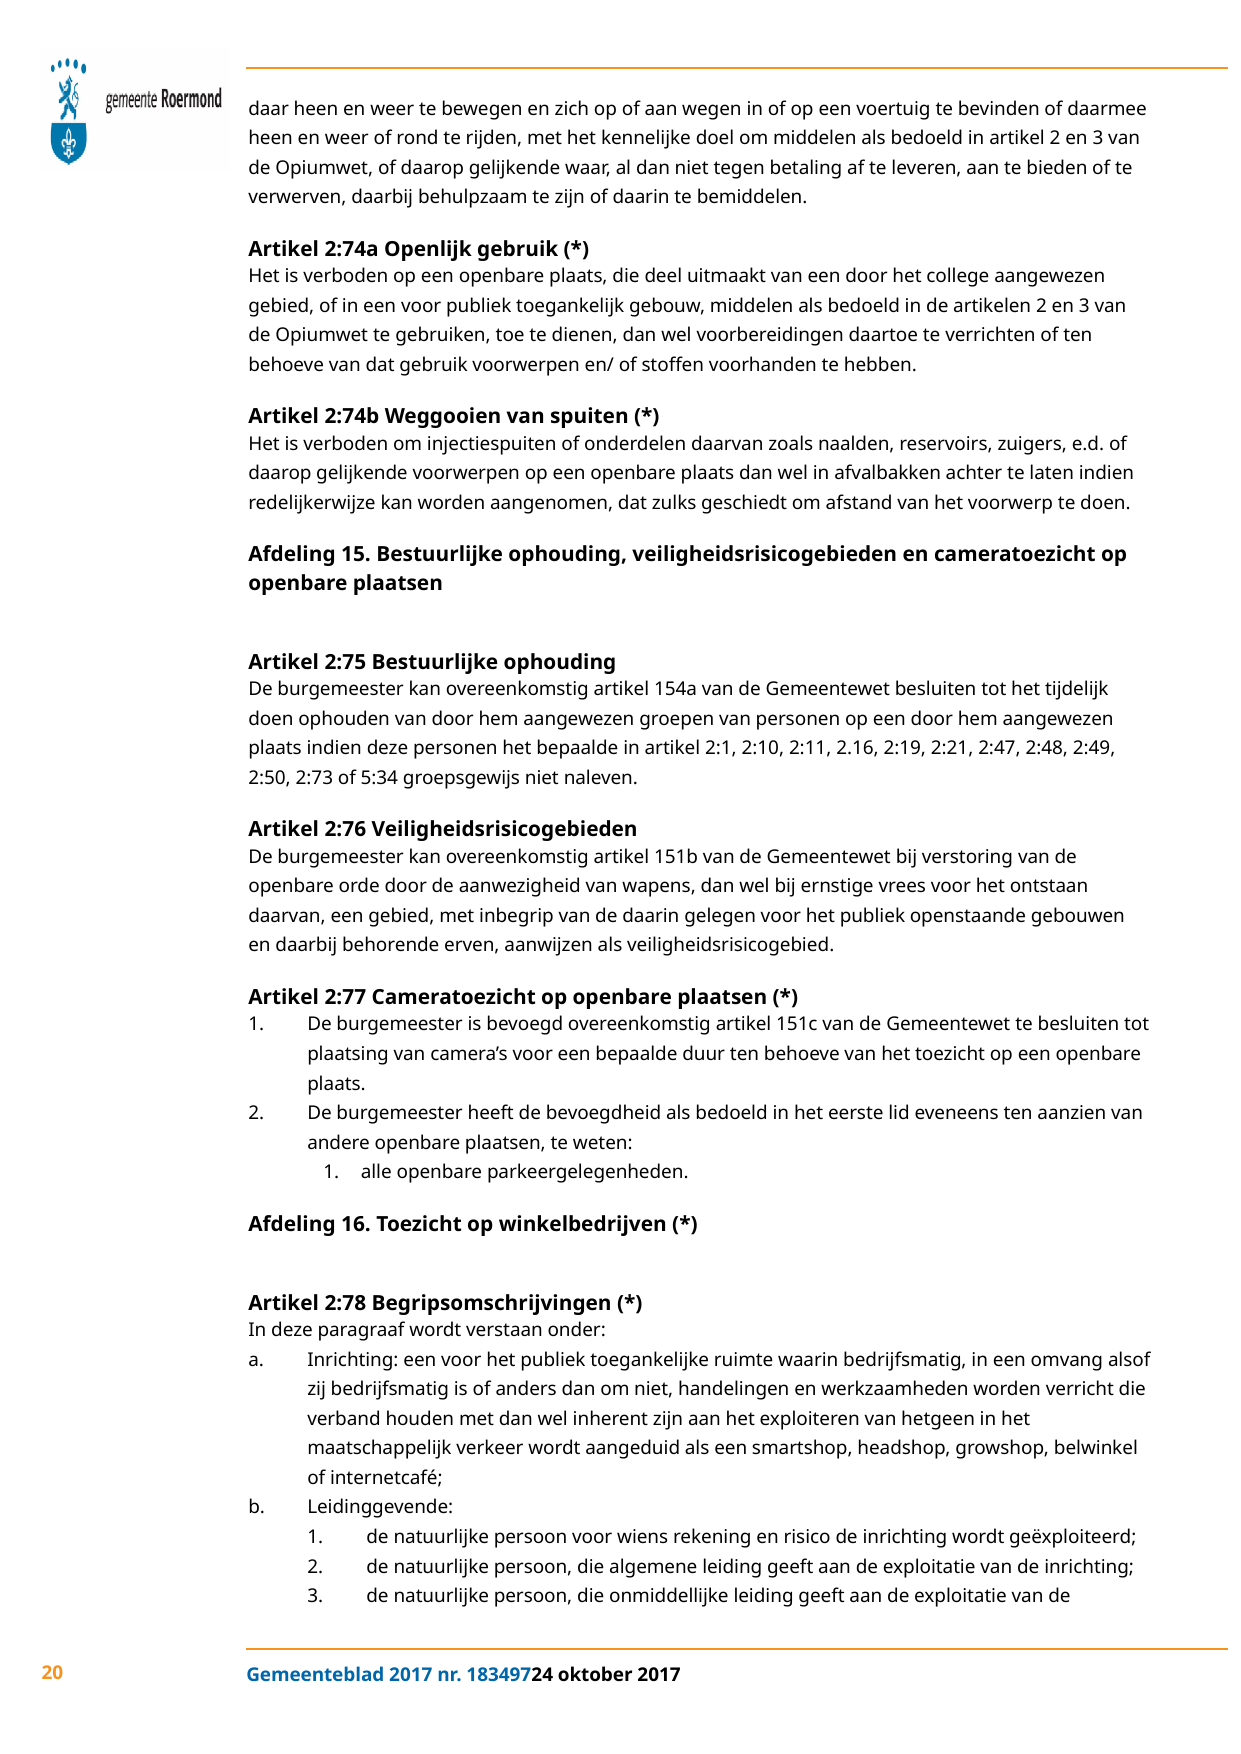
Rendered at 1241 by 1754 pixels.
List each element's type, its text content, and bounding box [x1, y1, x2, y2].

text Artikel 2:74a Openlijk gebruik (*) [248, 234, 1152, 262]
text De burgemeester kan overeenkomstig artikel 154a van de Gemeentewet besluiten tot het tijdelijk doen ophouden van door hem aangewezen groepen van personen op een door hem aangewezen plaats indien deze personen het bepaalde in artikel 2:1, 2:10, 2:11, 2.16, 2:19, 2:21, 2:47, 2:48, 2:49, 2:50, 2:73 of 5:34 groepsgewijs niet naleven. [248, 675, 1152, 790]
list De burgemeester heeft de bevoegdheid als bedoeld in het eerste lid eveneens ten aanzien van andere openbare plaatsen, te weten: [248, 1099, 1152, 1154]
text Het is verboden om injectiespuiten of onderdelen daarvan zoals naalden, reservoirs, zuigers, e.d. of daarop gelijkende voorwerpen op een openbare plaats dan wel in afvalbakken achter te laten indien redelijkerwijze kan worden aangenomen, dat zulks geschiedt om afstand van het voorwerp te doen. [248, 430, 1152, 515]
text Artikel 2:76 Veiligheidsrisicogebieden [248, 814, 1152, 843]
text Artikel 2:77 Cameratoezicht op openbare plaatsen (*) [248, 982, 1152, 1011]
text Artikel 2:75 Bestuurlijke ophouding [248, 647, 1152, 675]
text Afdeling 15. Bestuurlijke ophouding, veiligheidsrisicogebieden en cameratoezicht op openbare plaatsen [248, 539, 1152, 596]
list Leidinggevende: [248, 1494, 1152, 1519]
text Artikel 2:74b Weggooien van spuiten (*) [248, 402, 1152, 430]
text De burgemeester kan overeenkomstig artikel 151b van de Gemeentewet bij verstoring van de openbare orde door de aanwezigheid van wapens, dan wel bij ernstige vrees voor het ontstaan daarvan, een gebied, met inbegrip van de daarin gelegen voor het publiek openstaande gebouwen en daarbij behorende erven, aanwijzen als veiligheidsrisicogebied. [248, 843, 1152, 957]
list De burgemeester is bevoegd overeenkomstig artikel 151c van de Gemeentewet te besluiten tot plaatsing van camera’s voor een bepaalde duur ten behoeve van het toezicht op een openbare plaats. [248, 1011, 1152, 1095]
text daar heen en weer te bewegen en zich op of aan wegen in of op een voertuig te bevinden of daarmee heen en weer of rond te rijden, met het kennelijke doel om middelen als bedoeld in artikel 2 en 3 van de Opiumwet, of daarop gelijkende waar, al dan niet tegen betaling af te leveren, aan te bieden of te verwerven, daarbij behulpzaam te zijn of daarin te bemiddelen. [248, 95, 1152, 209]
list de natuurlijke persoon, die onmiddellijke leiding geeft aan de exploitatie van de [307, 1582, 1152, 1608]
list de natuurlijke persoon voor wiens rekening en risico de inrichting wordt geëxploiteerd; [307, 1523, 1152, 1549]
picture [41, 47, 231, 172]
text Het is verboden op een openbare plaats, die deel uitmaakt van een door het college aangewezen gebied, of in een voor publiek toegankelijk gebouw, middelen als bedoeld in de artikelen 2 en 3 van de Opiumwet te gebruiken, toe te dienen, dan wel voorbereidingen daartoe te verrichten of ten behoeve van dat gebruik voorwerpen en/ of stoffen voorhanden te hebben. [248, 262, 1152, 377]
list de natuurlijke persoon, die algemene leiding geeft aan de exploitatie van de inrichting; [307, 1553, 1152, 1578]
list alle openbare parkeergelegenheden. [323, 1158, 1152, 1184]
text Afdeling 16. Toezicht op winkelbedrijven (*) [248, 1209, 1152, 1237]
text In deze paragraaf wordt verstaan onder: [248, 1316, 1152, 1342]
list Inrichting: een voor het publiek toegankelijke ruimte waarin bedrijfsmatig, in een omvang alsof zij bedrijfsmatig is of anders dan om niet, handelingen en werkzaamheden worden verricht die verband houden met dan wel inherent zijn aan het exploiteren van hetgeen in het maatschappelijk verkeer wordt aangeduid als een smartshop, headshop, growshop, belwinkel of internetcafé; [248, 1346, 1152, 1490]
text Artikel 2:78 Begripsomschrijvingen (*) [248, 1288, 1152, 1316]
